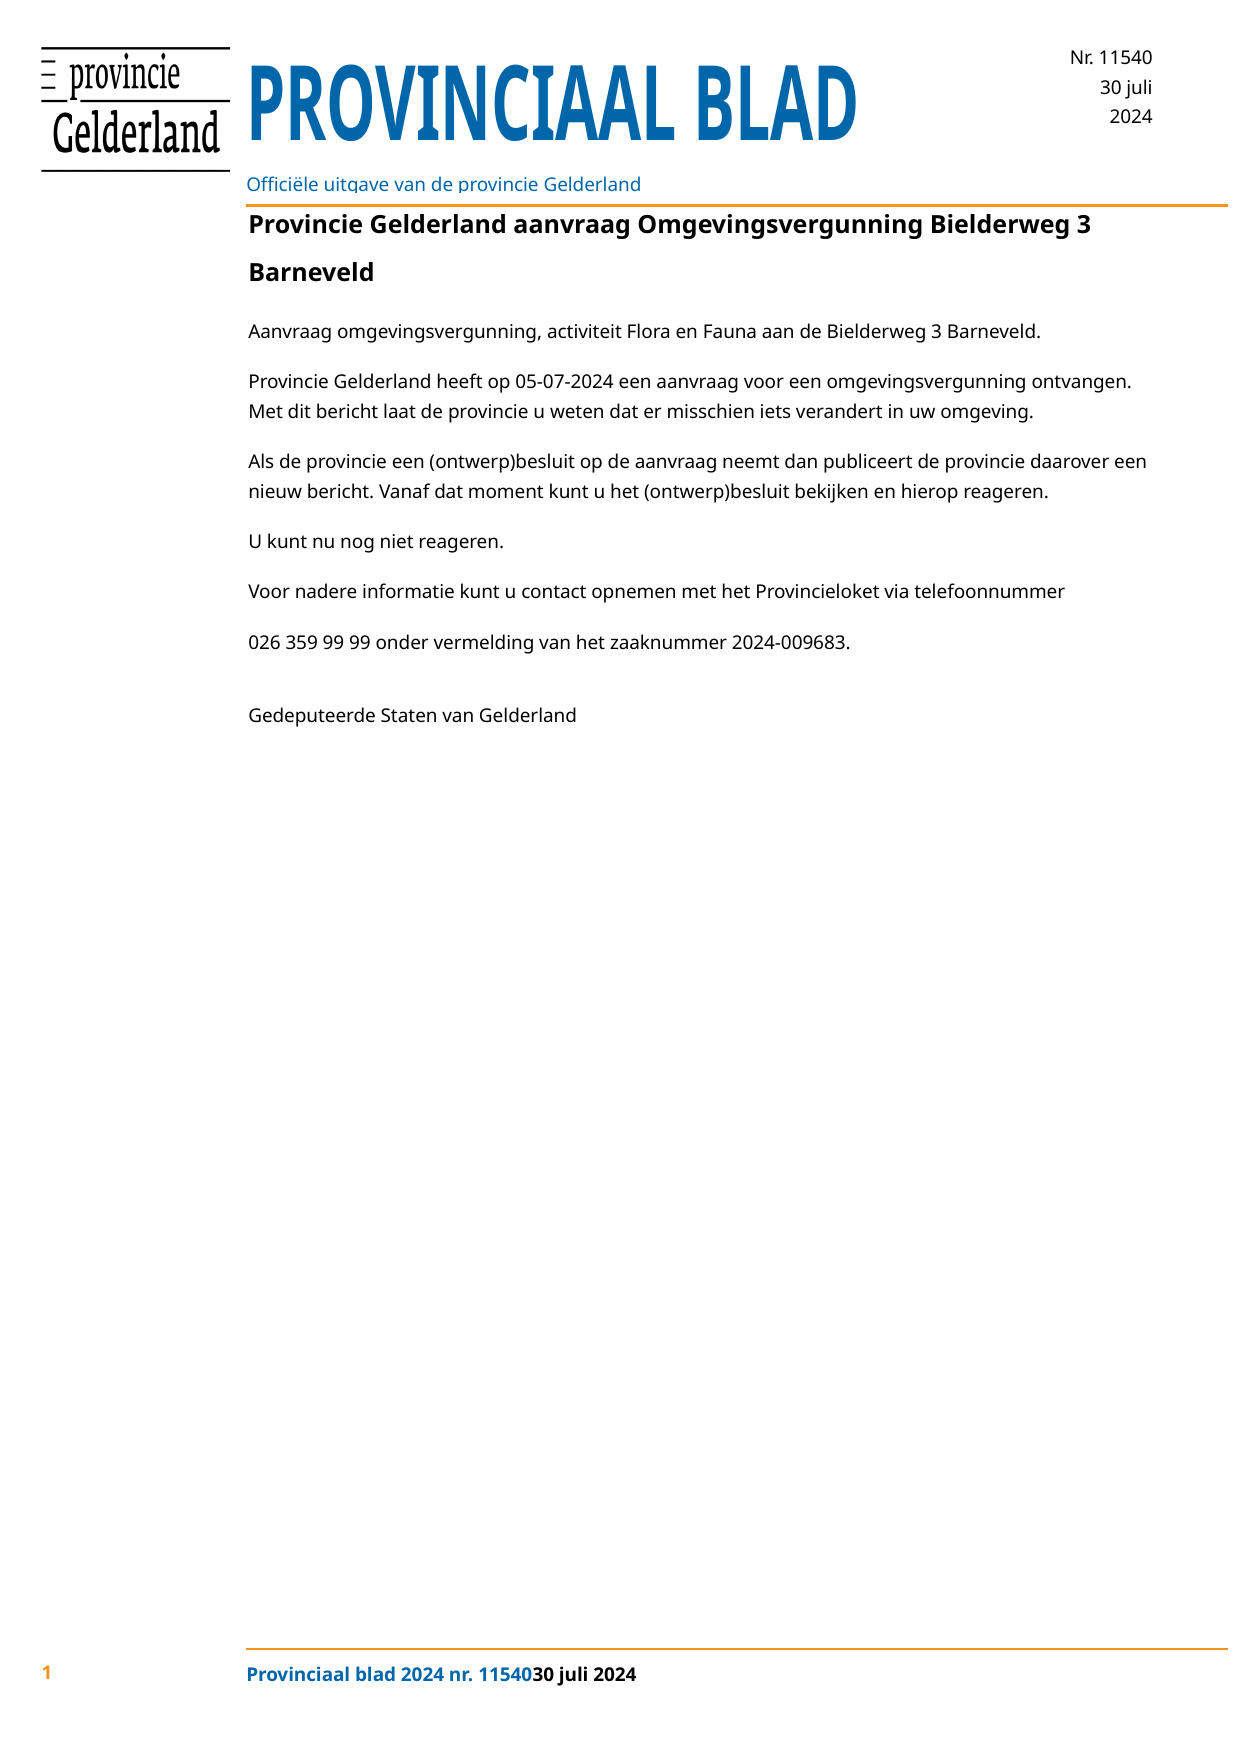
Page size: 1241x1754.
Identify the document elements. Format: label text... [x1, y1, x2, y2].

text Voor nadere informatie kunt u contact opnemen met het Provincieloket via telefoonnummer [248, 579, 1152, 604]
text Als de provincie een (ontwerp)besluit op de aanvraag neemt dan publiceert de provincie daarover een nieuw bericht. Vanaf dat moment kunt u het (ontwerp)besluit bekijken en hierop reageren. [248, 448, 1152, 504]
text U kunt nu nog niet reageren. [248, 528, 1152, 554]
text Provincie Gelderland heeft op 05-07-2024 een aanvraag voor een omgevingsvergunning ontvangen. Met dit bericht laat de provincie u weten dat er misschien iets verandert in uw omgeving. [248, 368, 1152, 424]
text 026 359 99 99 onder vermelding van het zaaknummer 2024-009683. [248, 629, 1152, 655]
text Provincie Gelderland aanvraag Omgevingsvergunning Bielderweg 3 Barneveld [248, 207, 1152, 288]
text Gedeputeerde Staten van Gelderland [248, 703, 1152, 728]
text Aanvraag omgevingsvergunning, activiteit Flora en Fauna aan de Bielderweg 3 Barneveld. [248, 318, 1152, 344]
picture [41, 47, 231, 172]
